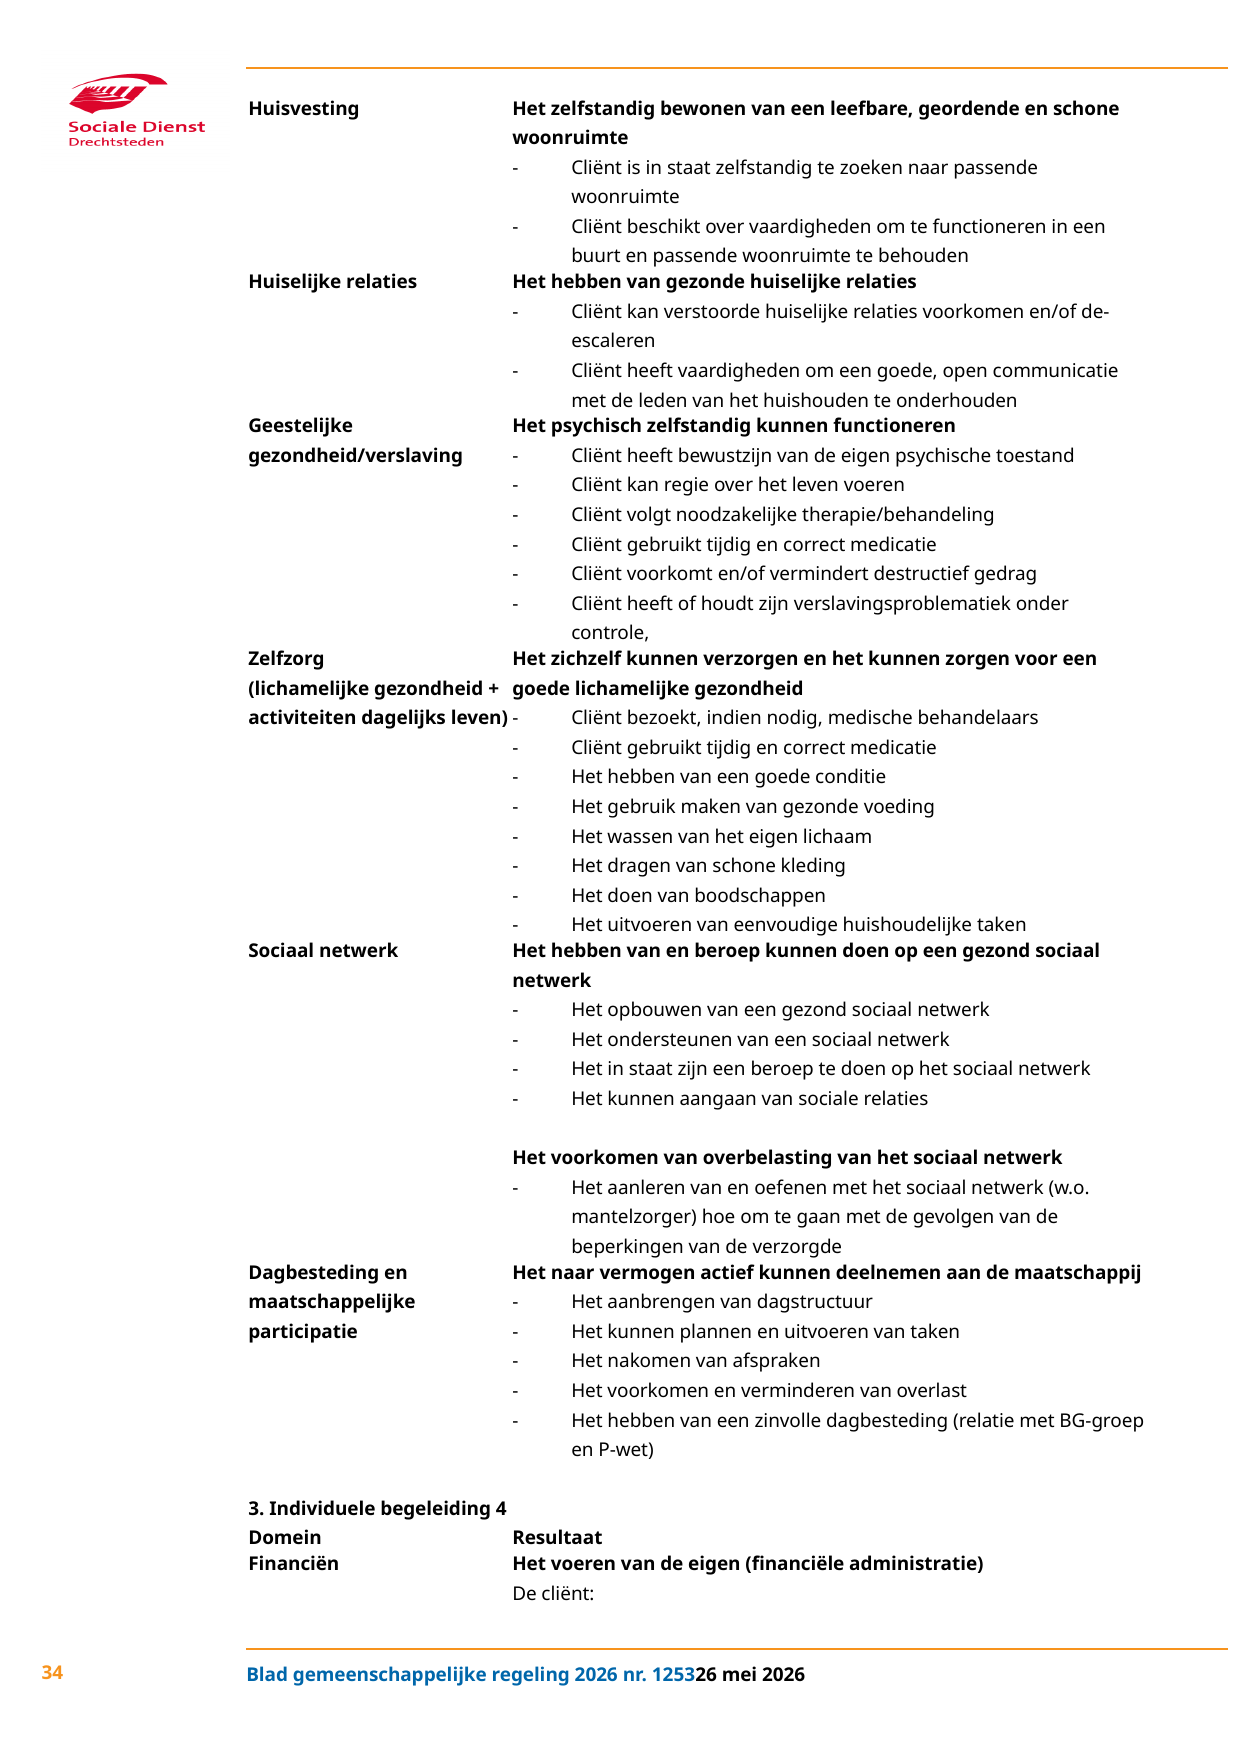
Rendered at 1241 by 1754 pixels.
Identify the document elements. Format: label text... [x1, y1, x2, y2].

table_cell Het psychisch zelfstandig kunnen functioneren Cliënt heeft bewustzijn van de eigen psychische toestand Cliënt kan regie over het leven voeren Cliënt volgt noodzakelijke therapie/behandeling Cliënt gebruikt tijdig en correct medicatie Cliënt voorkomt en/of vermindert destructief gedrag Cliënt heeft of houdt zijn verslavingsproblematiek onder controle, [512, 413, 1152, 645]
picture [41, 47, 231, 172]
table_cell Het zelfstandig bewonen van een leefbare, geordende en schone woonruimte Cliënt is in staat zelfstandig te zoeken naar passende woonruimte Cliënt beschikt over vaardigheden om te functioneren in een buurt en passende woonruimte te behouden [512, 95, 1152, 268]
table_cell Sociaal netwerk [248, 937, 512, 1259]
table_cell Huiselijke relaties [248, 269, 512, 412]
table_header Resultaat [512, 1525, 1152, 1550]
text 3. Individuele begeleiding 4 [248, 1495, 1152, 1521]
table_cell Geestelijke gezondheid/verslaving [248, 413, 512, 645]
table_cell Het zichzelf kunnen verzorgen en het kunnen zorgen voor een goede lichamelijke gezondheid Cliënt bezoekt, indien nodig, medische behandelaars Cliënt gebruikt tijdig en correct medicatie Het hebben van een goede conditie Het gebruik maken van gezonde voeding Het wassen van het eigen lichaam Het dragen van schone kleding Het doen van boodschappen Het uitvoeren van eenvoudige huishoudelijke taken [512, 645, 1152, 937]
table_cell Financiën [248, 1550, 512, 1606]
table_cell Het voeren van de eigen (financiële administratie) De cliënt: [512, 1550, 1152, 1606]
table_header Domein [248, 1525, 512, 1550]
table_cell Zelfzorg (lichamelijke gezondheid + activiteiten dagelijks leven) [248, 645, 512, 937]
table_cell Het hebben van gezonde huiselijke relaties Cliënt kan verstoorde huiselijke relaties voorkomen en/of de-escaleren Cliënt heeft vaardigheden om een goede, open communicatie met de leden van het huishouden te onderhouden [512, 269, 1152, 412]
table_cell Huisvesting [248, 95, 512, 268]
table_cell Het naar vermogen actief kunnen deelnemen aan de maatschappij Het aanbrengen van dagstructuur Het kunnen plannen en uitvoeren van taken Het nakomen van afspraken Het voorkomen en verminderen van overlast Het hebben van een zinvolle dagbesteding (relatie met BG-groep en P-wet) [512, 1259, 1152, 1462]
table_cell Het hebben van en beroep kunnen doen op een gezond sociaal netwerk Het opbouwen van een gezond sociaal netwerk Het ondersteunen van een sociaal netwerk Het in staat zijn een beroep te doen op het sociaal netwerk Het kunnen aangaan van sociale relaties Het voorkomen van overbelasting van het sociaal netwerk Het aanleren van en oefenen met het sociaal netwerk (w.o. mantelzorger) hoe om te gaan met de gevolgen van de beperkingen van de verzorgde [512, 937, 1152, 1259]
table_cell Dagbesteding en maatschappelijke participatie [248, 1259, 512, 1462]
